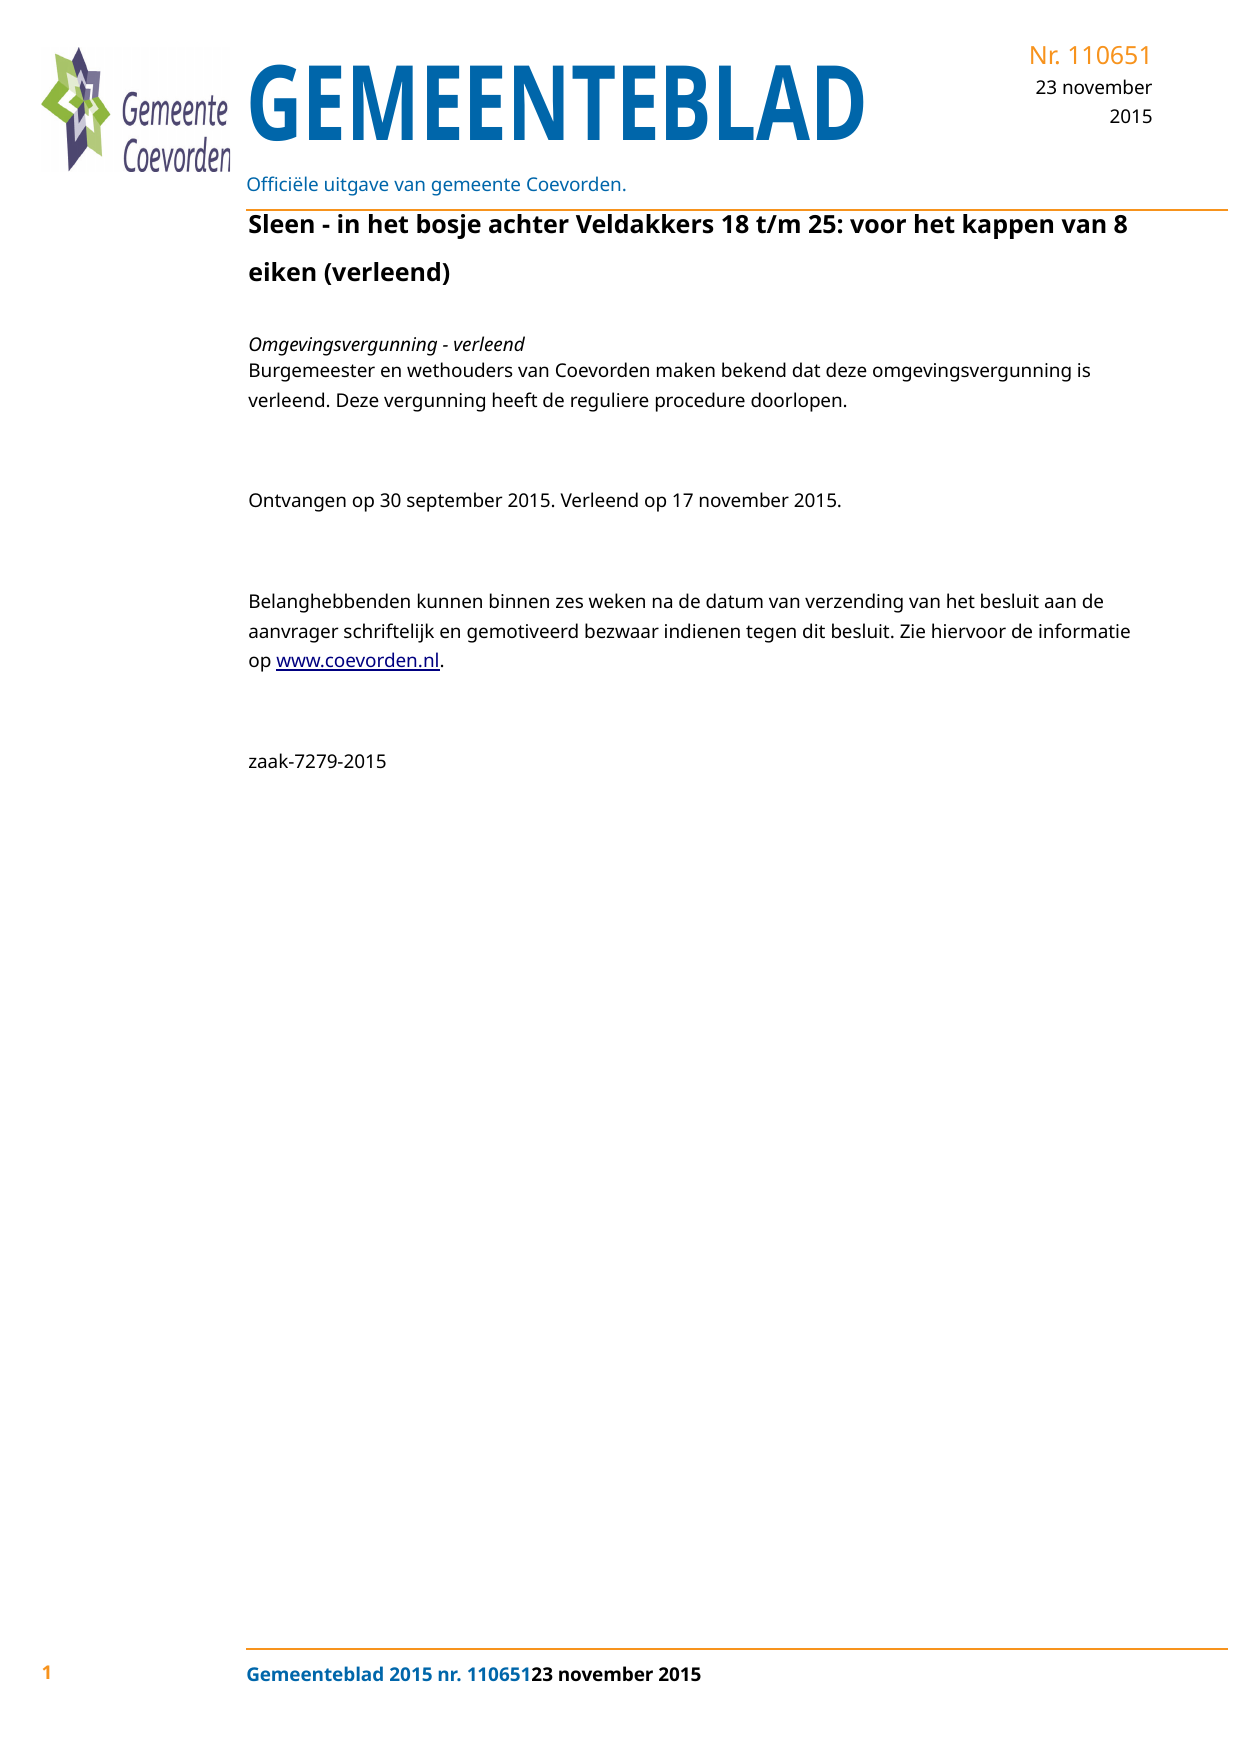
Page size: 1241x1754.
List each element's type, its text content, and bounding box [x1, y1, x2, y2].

text Belanghebbenden kunnen binnen zes weken na de datum van verzending van het besluit aan de aanvrager schriftelijk en gemotiveerd bezwaar indienen tegen dit besluit. Zie hiervoor de informatie op www.coevorden.nl. [248, 588, 1152, 673]
text Ontvangen op 30 september 2015. Verleend op 17 november 2015. [248, 488, 1152, 513]
text zaak-7279-2015 [248, 748, 1152, 774]
text Omgevingsvergunning - verleend [248, 331, 1152, 357]
text Burgemeester en wethouders van Coevorden maken bekend dat deze omgevingsvergunning is verleend. Deze vergunning heeft de reguliere procedure doorlopen. [248, 357, 1152, 412]
text Sleen - in het bosje achter Veldakkers 18 t/m 25: voor het kappen van 8 eiken (verleend) [248, 211, 1152, 288]
picture [41, 47, 231, 172]
